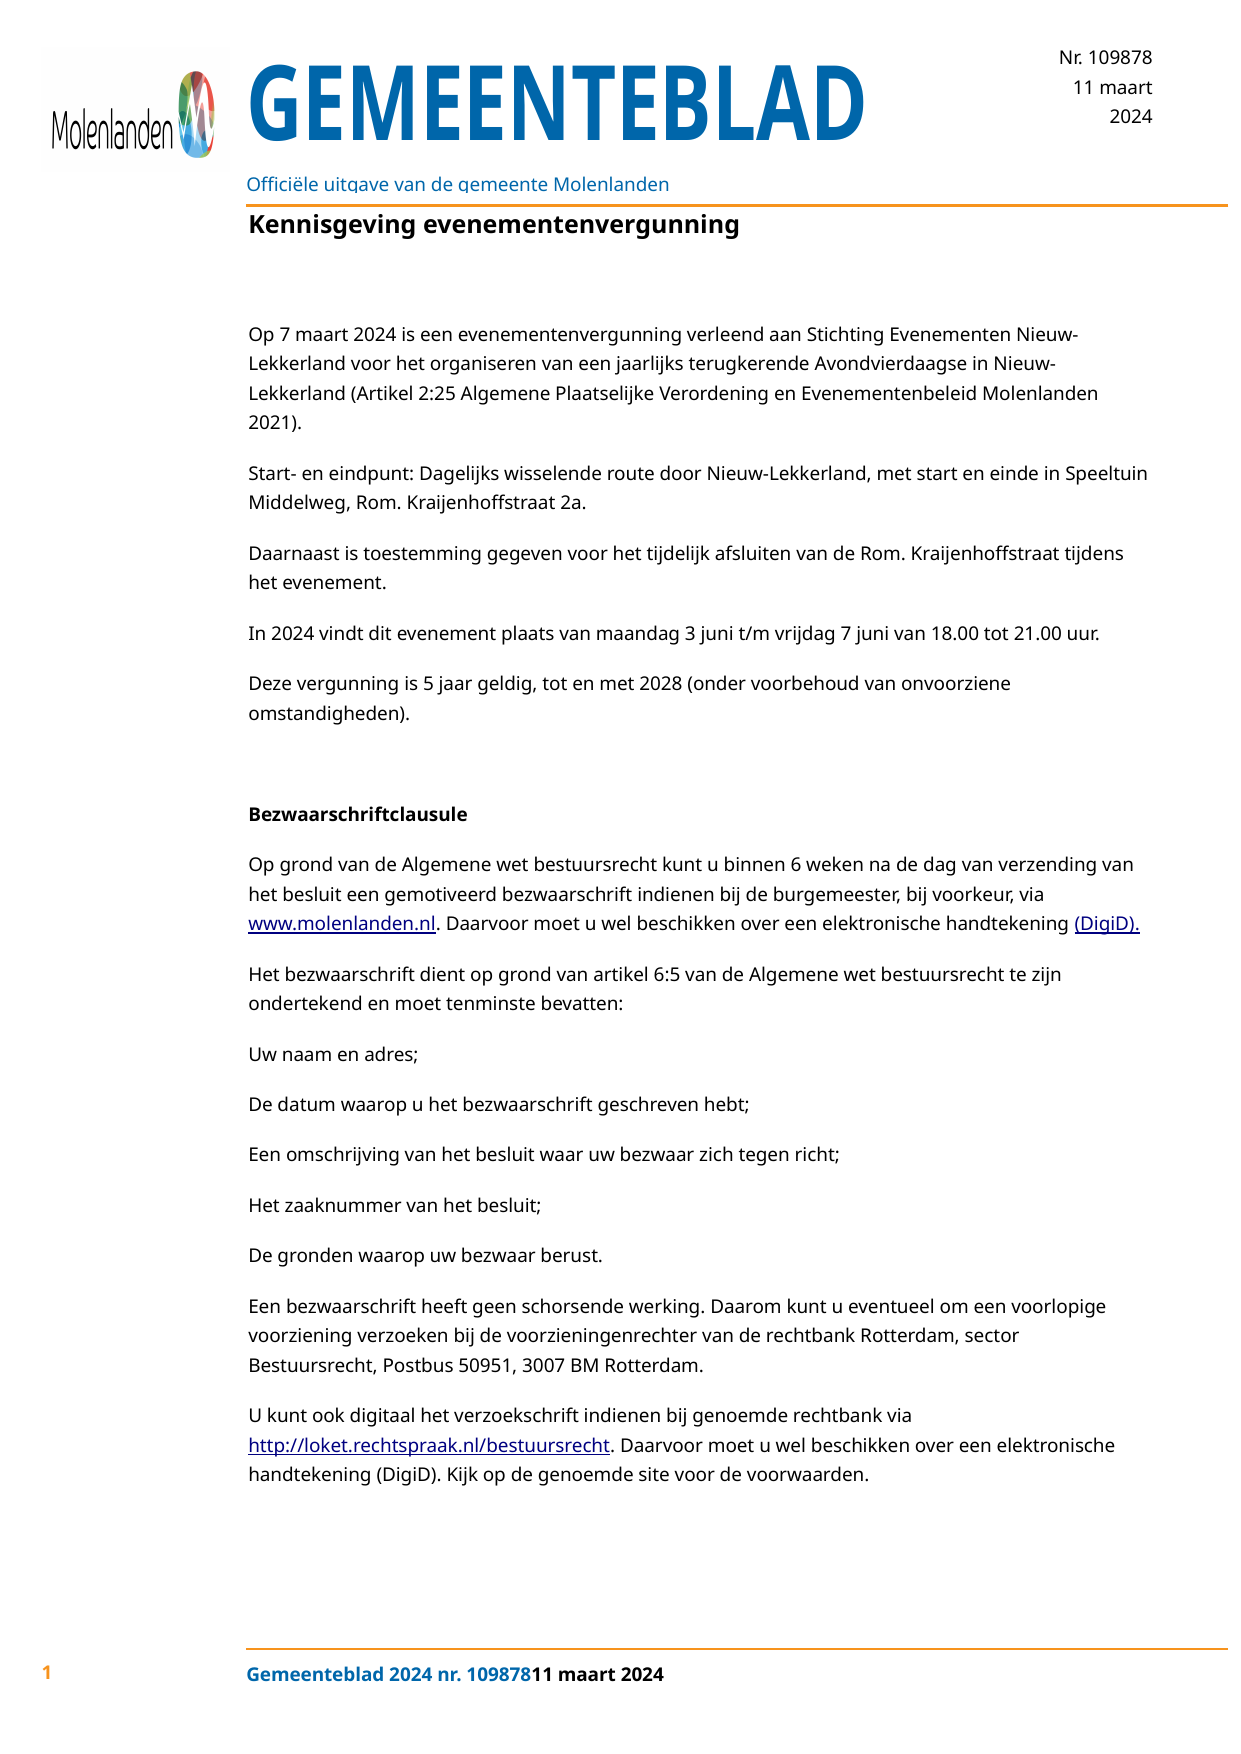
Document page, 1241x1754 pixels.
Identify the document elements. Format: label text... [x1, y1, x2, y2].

text Start- en eindpunt: Dagelijks wisselende route door Nieuw-Lekkerland, met start en einde in Speeltuin Middelweg, Rom. Kraijenhoffstraat 2a. [248, 460, 1152, 515]
text Bezwaarschriftclausule [248, 801, 1152, 826]
text Een bezwaarschrift heeft geen schorsende werking. Daarom kunt u eventueel om een voorlopige voorziening verzoeken bij de voorzieningenrechter van de rechtbank Rotterdam, sector Bestuursrecht, Postbus 50951, 3007 BM Rotterdam. [248, 1293, 1152, 1378]
text Het bezwaarschrift dient op grond van artikel 6:5 van de Algemene wet bestuursrecht te zijn ondertekend en moet tenminste bevatten: [248, 961, 1152, 1016]
picture [41, 47, 231, 172]
text Op grond van de Algemene wet bestuursrecht kunt u binnen 6 weken na de dag van verzending van het besluit een gemotiveerd bezwaarschrift indienen bij de burgemeester, bij voorkeur, via www.molenlanden.nl. Daarvoor moet u wel beschikken over een elektronische handtekening (DigiD). [248, 851, 1152, 936]
text In 2024 vindt dit evenement plaats van maandag 3 juni t/m vrijdag 7 juni van 18.00 tot 21.00 uur. [248, 620, 1152, 646]
text Kennisgeving evenementenvergunning [248, 207, 1152, 241]
text Een omschrijving van het besluit waar uw bezwaar zich tegen richt; [248, 1142, 1152, 1167]
text U kunt ook digitaal het verzoekschrift indienen bij genoemde rechtbank via http://loket.rechtspraak.nl/bestuursrecht. Daarvoor moet u wel beschikken over een elektronische handtekening (DigiD). Kijk op de genoemde site voor de voorwaarden. [248, 1402, 1152, 1487]
text Op 7 maart 2024 is een evenementenvergunning verleend aan Stichting Evenementen Nieuw-Lekkerland voor het organiseren van een jaarlijks terugkerende Avondvierdaagse in Nieuw-Lekkerland (Artikel 2:25 Algemene Plaatselijke Verordening en Evenementenbeleid Molenlanden 2021). [248, 321, 1152, 435]
text Deze vergunning is 5 jaar geldig, tot en met 2028 (onder voorbehoud van onvoorziene omstandigheden). [248, 670, 1152, 726]
text De datum waarop u het bezwaarschrift geschreven hebt; [248, 1091, 1152, 1117]
text De gronden waarop uw bezwaar berust. [248, 1242, 1152, 1268]
text Daarnaast is toestemming gegeven voor het tijdelijk afsluiten van de Rom. Kraijenhoffstraat tijdens het evenement. [248, 540, 1152, 595]
text Uw naam en adres; [248, 1041, 1152, 1066]
text Het zaaknummer van het besluit; [248, 1192, 1152, 1218]
